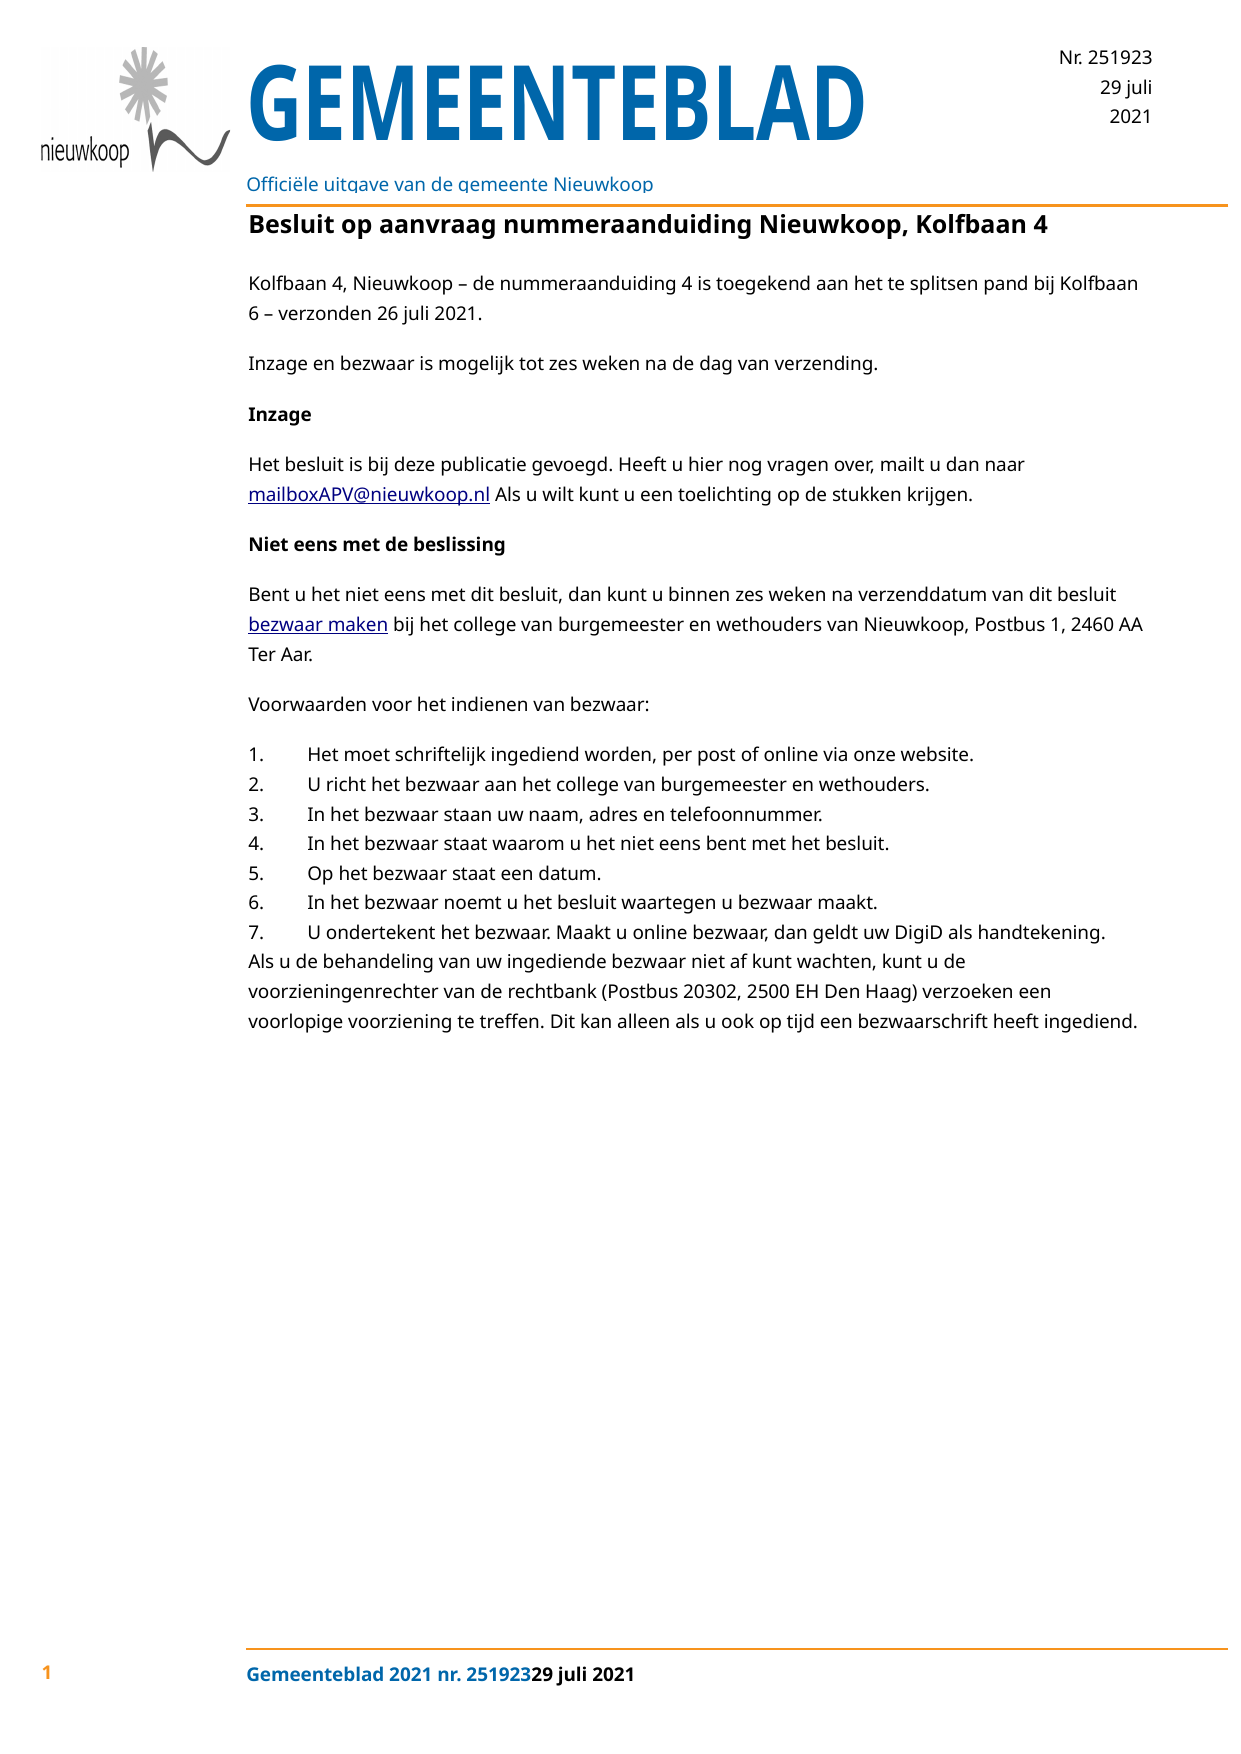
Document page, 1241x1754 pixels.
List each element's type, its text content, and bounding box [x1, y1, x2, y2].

list In het bezwaar staat waarom u het niet eens bent met het besluit. [248, 830, 1152, 856]
list Op het bezwaar staat een datum. [248, 860, 1152, 886]
text Inzage en bezwaar is mogelijk tot zes weken na de dag van verzending. [248, 350, 1152, 376]
text Inzage [248, 401, 1152, 426]
list Het moet schriftelijk ingediend worden, per post of online via onze website. [248, 742, 1152, 767]
text Bent u het niet eens met dit besluit, dan kunt u binnen zes weken na verzenddatum van dit besluit bezwaar maken bij het college van burgemeester en wethouders van Nieuwkoop, Postbus 1, 2460 AA Ter Aar. [248, 582, 1152, 666]
text Als u de behandeling van uw ingediende bezwaar niet af kunt wachten, kunt u de voorzieningenrechter van de rechtbank (Postbus 20302, 2500 EH Den Haag) verzoeken een voorlopige voorziening te treffen. Dit kan alleen als u ook op tijd een bezwaarschrift heeft ingediend. [248, 949, 1152, 1033]
list In het bezwaar noemt u het besluit waartegen u bezwaar maakt. [248, 889, 1152, 915]
text Kolfbaan 4, Nieuwkoop – de nummeraanduiding 4 is toegekend aan het te splitsen pand bij Kolfbaan 6 – verzonden 26 juli 2021. [248, 270, 1152, 326]
list U ondertekent het bezwaar. Maakt u online bezwaar, dan geldt uw DigiD als handtekening. [248, 919, 1152, 945]
text Voorwaarden voor het indienen van bezwaar: [248, 691, 1152, 717]
text Besluit op aanvraag nummeraanduiding Nieuwkoop, Kolfbaan 4 [248, 207, 1152, 241]
list U richt het bezwaar aan het college van burgemeester en wethouders. [248, 771, 1152, 797]
picture [41, 47, 231, 172]
list In het bezwaar staan uw naam, adres en telefoonnummer. [248, 801, 1152, 826]
text Niet eens met de beslissing [248, 531, 1152, 557]
text Het besluit is bij deze publicatie gevoegd. Heeft u hier nog vragen over, mailt u dan naar mailboxAPV@nieuwkoop.nl Als u wilt kunt u een toelichting op de stukken krijgen. [248, 451, 1152, 506]
